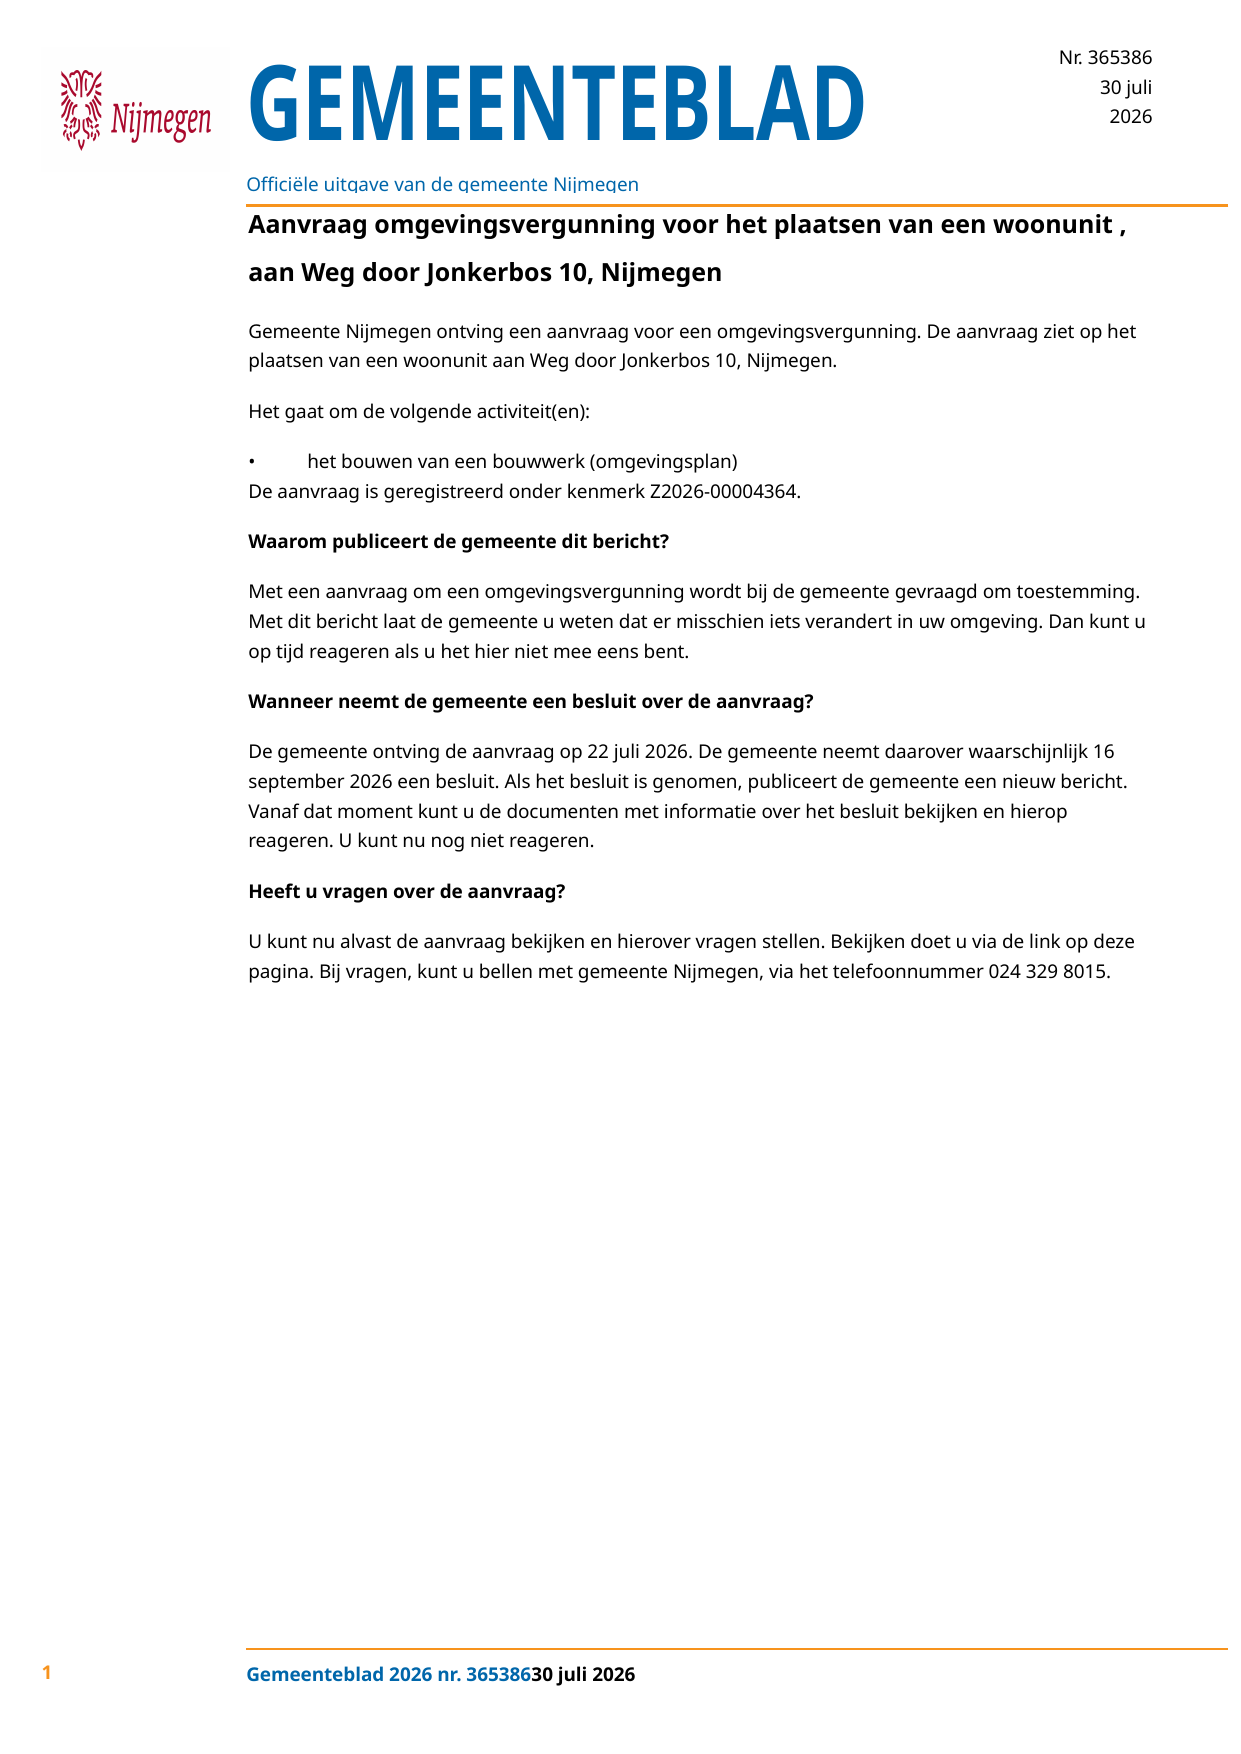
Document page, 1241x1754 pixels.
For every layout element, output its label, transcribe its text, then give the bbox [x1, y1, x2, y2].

text Het gaat om de volgende activiteit(en): [248, 398, 1152, 424]
list het bouwen van een bouwwerk (omgevingsplan) [248, 448, 1152, 474]
picture [41, 47, 231, 172]
text Heeft u vragen over de aanvraag? [248, 878, 1152, 904]
text Aanvraag omgevingsvergunning voor het plaatsen van een woonunit , aan Weg door Jonkerbos 10, Nijmegen [248, 207, 1152, 288]
text Wanneer neemt de gemeente een besluit over de aanvraag? [248, 688, 1152, 714]
text Gemeente Nijmegen ontving een aanvraag voor een omgevingsvergunning. De aanvraag ziet op het plaatsen van een woonunit aan Weg door Jonkerbos 10, Nijmegen. [248, 318, 1152, 373]
text Met een aanvraag om een omgevingsvergunning wordt bij de gemeente gevraagd om toestemming. Met dit bericht laat de gemeente u weten dat er misschien iets verandert in uw omgeving. Dan kunt u op tijd reageren als u het hier niet mee eens bent. [248, 579, 1152, 664]
text Waarom publiceert de gemeente dit bericht? [248, 528, 1152, 554]
text De aanvraag is geregistreerd onder kenmerk Z2026-00004364. [248, 478, 1152, 504]
text De gemeente ontving de aanvraag op 22 juli 2026. De gemeente neemt daarover waarschijnlijk 16 september 2026 een besluit. Als het besluit is genomen, publiceert de gemeente een nieuw bericht. Vanaf dat moment kunt u de documenten met informatie over het besluit bekijken en hierop reageren. U kunt nu nog niet reageren. [248, 739, 1152, 853]
text U kunt nu alvast de aanvraag bekijken en hierover vragen stellen. Bekijken doet u via de link op deze pagina. Bij vragen, kunt u bellen met gemeente Nijmegen, via het telefoonnummer 024 329 8015. [248, 928, 1152, 984]
